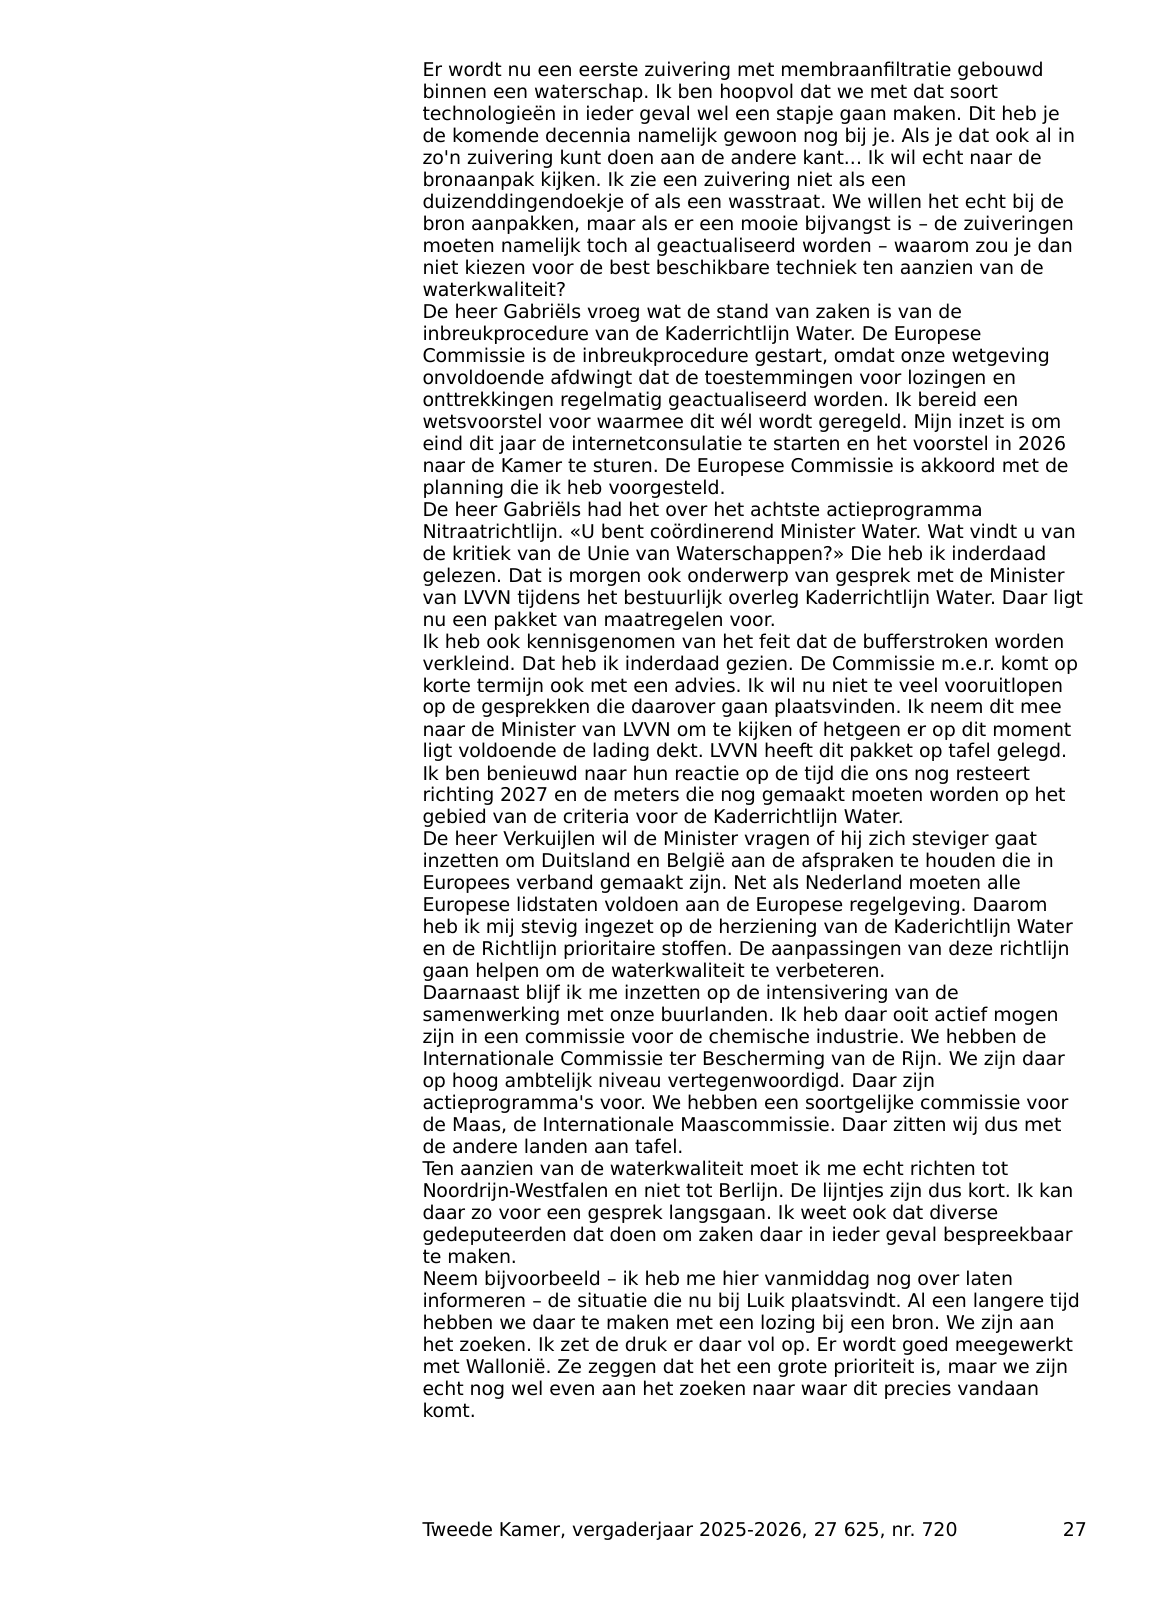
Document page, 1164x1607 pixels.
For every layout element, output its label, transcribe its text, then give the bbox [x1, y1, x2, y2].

text De heer Gabriëls had het over het achtste actieprogramma Nitraatrichtlijn. «U bent coördinerend Minister Water. Wat vindt u van de kritiek van de Unie van Waterschappen?» Die heb ik inderdaad gelezen. Dat is morgen ook onderwerp van gesprek met de Minister van LVVN tijdens het bestuurlijk overleg Kaderrichtlijn Water. Daar ligt nu een pakket van maatregelen voor. [422, 499, 1087, 631]
text De heer Verkuijlen wil de Minister vragen of hij zich steviger gaat inzetten om Duitsland en België aan de afspraken te houden die in Europees verband gemaakt zijn. Net als Nederland moeten alle Europese lidstaten voldoen aan de Europese regelgeving. Daarom heb ik mij stevig ingezet op de herziening van de Kaderichtlijn Water en de Richtlijn prioritaire stoffen. De aanpassingen van deze richtlijn gaan helpen om de waterkwaliteit te verbeteren. [422, 828, 1087, 982]
text Ten aanzien van de waterkwaliteit moet ik me echt richten tot Noordrijn-Westfalen en niet tot Berlijn. De lijntjes zijn dus kort. Ik kan daar zo voor een gesprek langsgaan. Ik weet ook dat diverse gedeputeerden dat doen om zaken daar in ieder geval bespreekbaar te maken. [422, 1158, 1087, 1268]
text De heer Gabriëls vroeg wat de stand van zaken is van de inbreukprocedure van de Kaderrichtlijn Water. De Europese Commissie is de inbreukprocedure gestart, omdat onze wetgeving onvoldoende afdwingt dat de toestemmingen voor lozingen en onttrekkingen regelmatig geactualiseerd worden. Ik bereid een wetsvoorstel voor waarmee dit wél wordt geregeld. Mijn inzet is om eind dit jaar de internetconsulatie te starten en het voorstel in 2026 naar de Kamer te sturen. De Europese Commissie is akkoord met de planning die ik heb voorgesteld. [422, 301, 1087, 499]
text Ik heb ook kennisgenomen van het feit dat de bufferstroken worden verkleind. Dat heb ik inderdaad gezien. De Commissie m.e.r. komt op korte termijn ook met een advies. Ik wil nu niet te veel vooruitlopen op de gesprekken die daarover gaan plaatsvinden. Ik neem dit mee naar de Minister van LVVN om te kijken of hetgeen er op dit moment ligt voldoende de lading dekt. LVVN heeft dit pakket op tafel gelegd. Ik ben benieuwd naar hun reactie op de tijd die ons nog resteert richting 2027 en de meters die nog gemaakt moeten worden op het gebied van de criteria voor de Kaderrichtlijn Water. [422, 631, 1087, 828]
text Neem bijvoorbeeld – ik heb me hier vanmiddag nog over laten informeren – de situatie die nu bij Luik plaatsvindt. Al een langere tijd hebben we daar te maken met een lozing bij een bron. We zijn aan het zoeken. Ik zet de druk er daar vol op. Er wordt goed meegewerkt met Wallonië. Ze zeggen dat het een grote prioriteit is, maar we zijn echt nog wel even aan het zoeken naar waar dit precies vandaan komt. [422, 1268, 1087, 1422]
text Daarnaast blijf ik me inzetten op de intensivering van de samenwerking met onze buurlanden. Ik heb daar ooit actief mogen zijn in een commissie voor de chemische industrie. We hebben de Internationale Commissie ter Bescherming van de Rijn. We zijn daar op hoog ambtelijk niveau vertegenwoordigd. Daar zijn actieprogramma's voor. We hebben een soortgelijke commissie voor de Maas, de Internationale Maascommissie. Daar zitten wij dus met de andere landen aan tafel. [422, 982, 1087, 1158]
text Er wordt nu een eerste zuivering met membraanfiltratie gebouwd binnen een waterschap. Ik ben hoopvol dat we met dat soort technologieën in ieder geval wel een stapje gaan maken. Dit heb je de komende decennia namelijk gewoon nog bij je. Als je dat ook al in zo'n zuivering kunt doen aan de andere kant... Ik wil echt naar de bronaanpak kijken. Ik zie een zuivering niet als een duizenddingendoekje of als een wasstraat. We willen het echt bij de bron aanpakken, maar als er een mooie bijvangst is – de zuiveringen moeten namelijk toch al geactualiseerd worden – waarom zou je dan niet kiezen voor de best beschikbare techniek ten aanzien van de waterkwaliteit? [422, 59, 1087, 301]
